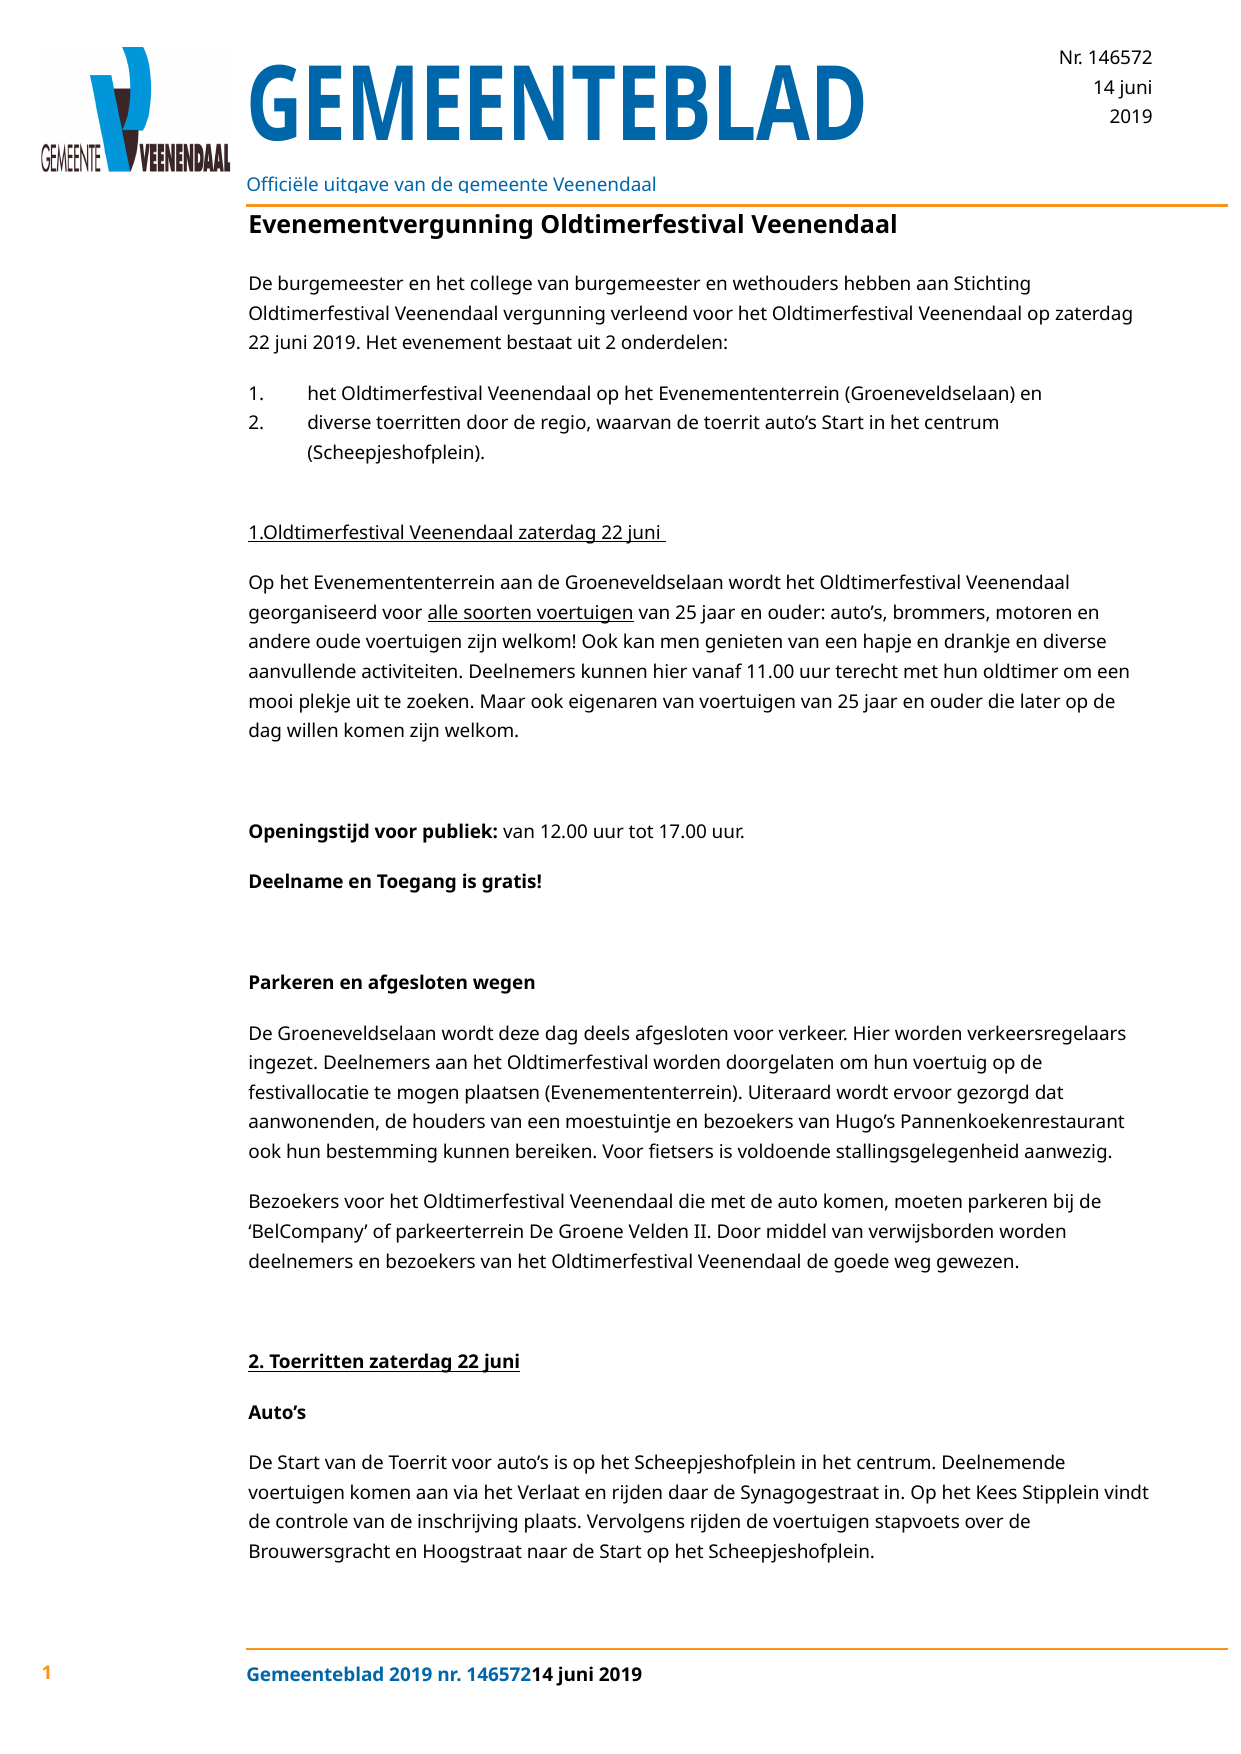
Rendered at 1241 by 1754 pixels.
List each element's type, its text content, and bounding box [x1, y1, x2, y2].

list diverse toerritten door de regio, waarvan de toerrit auto’s Start in het centrum (Scheepjeshofplein). [248, 409, 1152, 465]
text 2. Toerritten zaterdag 22 juni [248, 1349, 1152, 1374]
text Deelname en Toegang is gratis! [248, 869, 1152, 894]
text De burgemeester en het college van burgemeester en wethouders hebben aan Stichting Oldtimerfestival Veenendaal vergunning verleend voor het Oldtimerfestival Veenendaal op zaterdag 22 juni 2019. Het evenement bestaat uit 2 onderdelen: [248, 270, 1152, 355]
text Evenementvergunning Oldtimerfestival Veenendaal [248, 207, 1152, 241]
text Bezoekers voor het Oldtimerfestival Veenendaal die met de auto komen, moeten parkeren bij de ‘BelCompany’ of parkeerterrein De Groene Velden II. Door middel van verwijsborden worden deelnemers en bezoekers van het Oldtimerfestival Veenendaal de goede weg gewezen. [248, 1189, 1152, 1273]
text Parkeren en afgesloten wegen [248, 969, 1152, 995]
text Op het Evenemententerrein aan de Groeneveldselaan wordt het Oldtimerfestival Veenendaal georganiseerd voor alle soorten voertuigen van 25 jaar en ouder: auto’s, brommers, motoren en andere oude voertuigen zijn welkom! Ook kan men genieten van een hapje en drankje en diverse aanvullende activiteiten. Deelnemers kunnen hier vanaf 11.00 uur terecht met hun oldtimer om een mooi plekje uit te zoeken. Maar ook eigenaren van voertuigen van 25 jaar en ouder die later op de dag willen komen zijn welkom. [248, 569, 1152, 743]
text Auto’s [248, 1399, 1152, 1425]
picture [123, 47, 231, 172]
picture [41, 47, 130, 172]
text 1.Oldtimerfestival Veenendaal zaterdag 22 juni [248, 519, 1152, 545]
text De Groeneveldselaan wordt deze dag deels afgesloten voor verkeer. Hier worden verkeersregelaars ingezet. Deelnemers aan het Oldtimerfestival worden doorgelaten om hun voertuig op de festivallocatie te mogen plaatsen (Evenemententerrein). Uiteraard wordt ervoor gezorgd dat aanwonenden, de houders van een moestuintje en bezoekers van Hugo’s Pannenkoekenrestaurant ook hun bestemming kunnen bereiken. Voor fietsers is voldoende stallingsgelegenheid aanwezig. [248, 1020, 1152, 1164]
text Openingstijd voor publiek: van 12.00 uur tot 17.00 uur. [248, 818, 1152, 844]
list het Oldtimerfestival Veenendaal op het Evenemententerrein (Groeneveldselaan) en [248, 380, 1152, 406]
text De Start van de Toerrit voor auto’s is op het Scheepjeshofplein in het centrum. Deelnemende voertuigen komen aan via het Verlaat en rijden daar de Synagogestraat in. Op het Kees Stipplein vindt de controle van de inschrijving plaats. Vervolgens rijden de voertuigen stapvoets over de Brouwersgracht en Hoogstraat naar de Start op het Scheepjeshofplein. [248, 1449, 1152, 1564]
